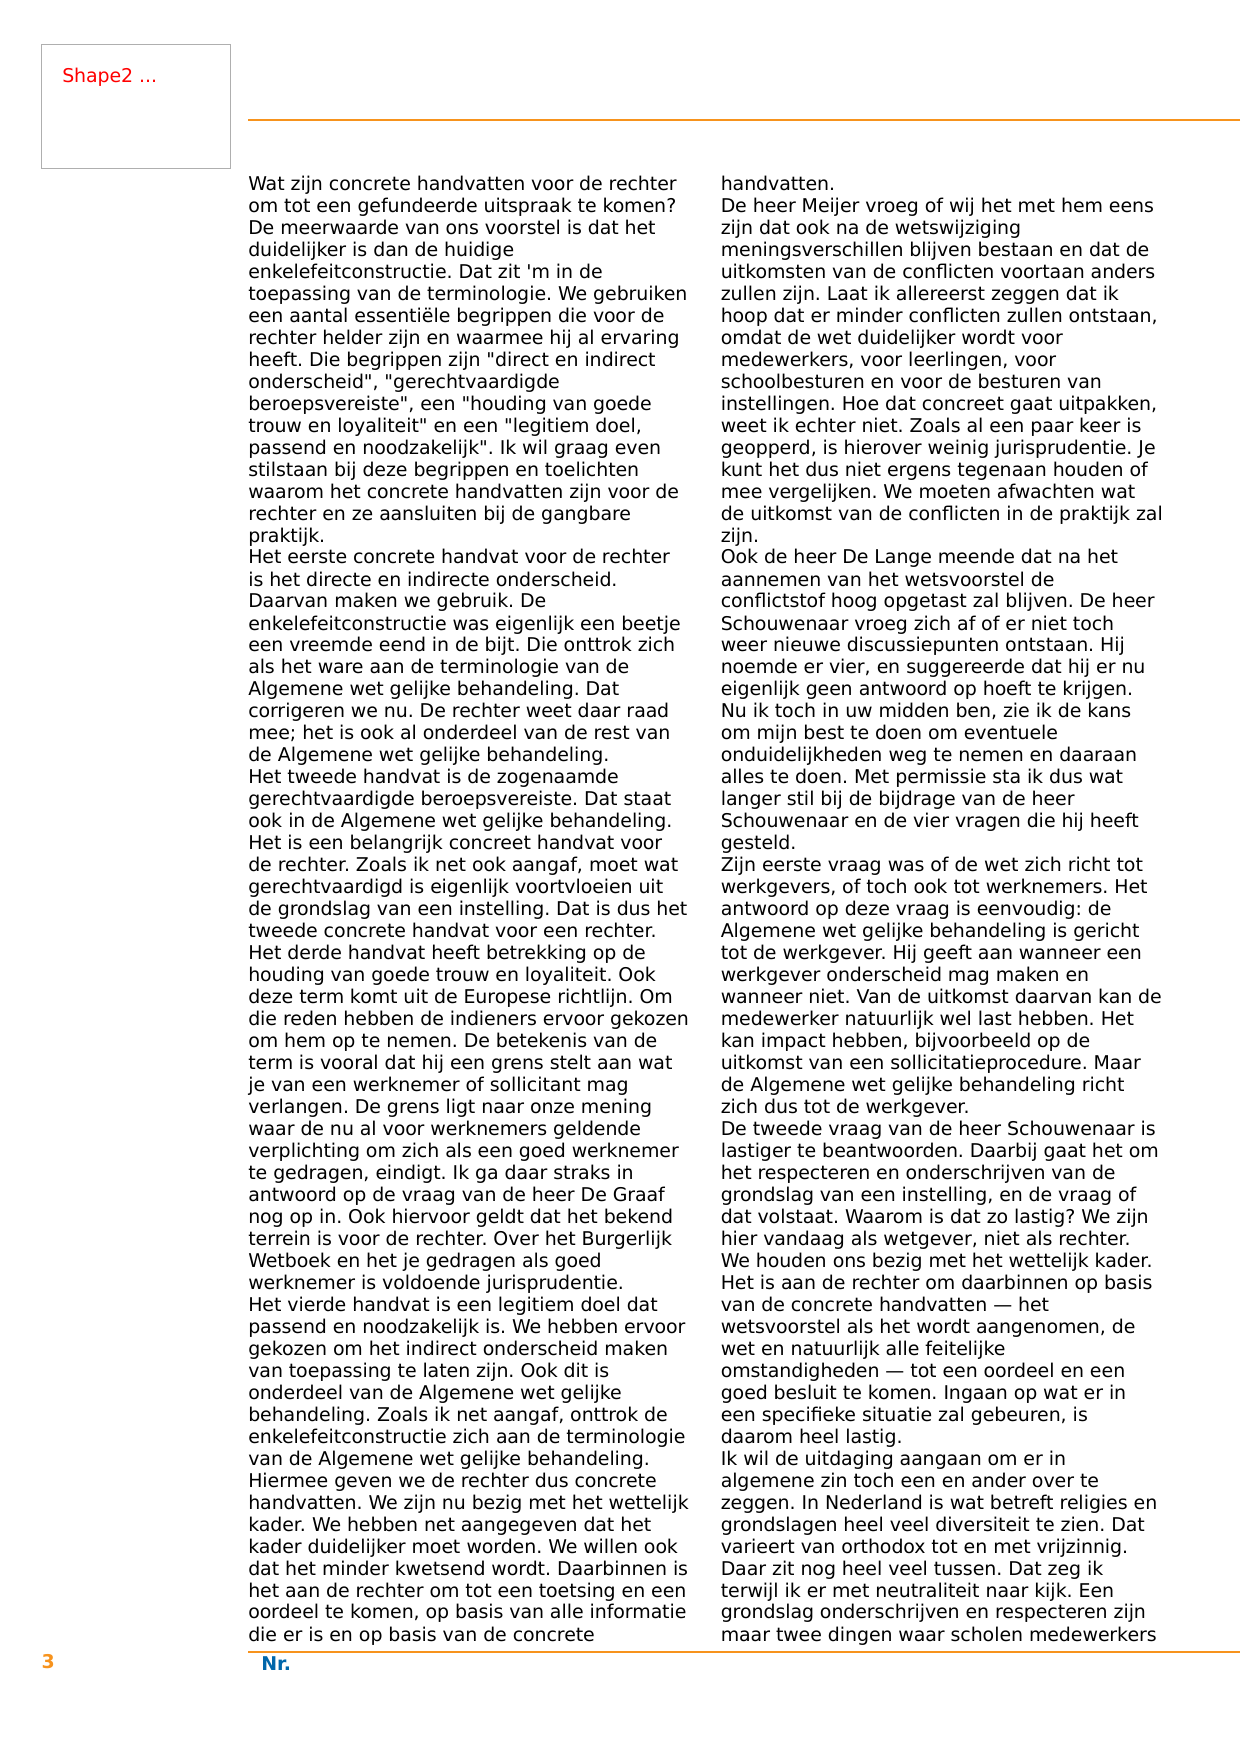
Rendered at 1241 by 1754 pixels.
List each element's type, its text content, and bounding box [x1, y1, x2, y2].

text Wat zijn concrete handvatten voor de rechter om tot een gefundeerde uitspraak te komen? De meerwaarde van ons voorstel is dat het duidelijker is dan de huidige enkelefeitconstructie. Dat zit 'm in de toepassing van de terminologie. We gebruiken een aantal essentiële begrippen die voor de rechter helder zijn en waarmee hij al ervaring heeft. Die begrippen zijn "direct en indirect onderscheid", "gerechtvaardigde beroepsvereiste", een "houding van goede trouw en loyaliteit" en een "legitiem doel, passend en noodzakelijk". Ik wil graag even stilstaan bij deze begrippen en toelichten waarom het concrete handvatten zijn voor de rechter en ze aansluiten bij de gangbare praktijk. [248, 173, 691, 546]
text Ik wil de uitdaging aangaan om er in algemene zin toch een en ander over te zeggen. In Nederland is wat betreft religies en grondslagen heel veel diversiteit te zien. Dat varieert van orthodox tot en met vrijzinnig. Daar zit nog heel veel tussen. Dat zeg ik terwijl ik er met neutraliteit naar kijk. Een grondslag onderschrijven en respecteren zijn maar twee dingen waar scholen medewerkers [721, 1448, 1163, 1645]
text Het vierde handvat is een legitiem doel dat passend en noodzakelijk is. We hebben ervoor gekozen om het indirect onderscheid maken van toepassing te laten zijn. Ook dit is onderdeel van de Algemene wet gelijke behandeling. Zoals ik net aangaf, onttrok de enkelefeitconstructie zich aan de terminologie van de Algemene wet gelijke behandeling. [248, 1294, 691, 1469]
text De heer Meijer vroeg of wij het met hem eens zijn dat ook na de wetswijziging meningsverschillen blijven bestaan en dat de uitkomsten van de conflicten voortaan anders zullen zijn. Laat ik allereerst zeggen dat ik hoop dat er minder conflicten zullen ontstaan, omdat de wet duidelijker wordt voor medewerkers, voor leerlingen, voor schoolbesturen en voor de besturen van instellingen. Hoe dat concreet gaat uitpakken, weet ik echter niet. Zoals al een paar keer is geopperd, is hierover weinig jurisprudentie. Je kunt het dus niet ergens tegenaan houden of mee vergelijken. We moeten afwachten wat de uitkomst van de conflicten in de praktijk zal zijn. [721, 195, 1163, 546]
text De tweede vraag van de heer Schouwenaar is lastiger te beantwoorden. Daarbij gaat het om het respecteren en onderschrijven van de grondslag van een instelling, en de vraag of dat volstaat. Waarom is dat zo lastig? We zijn hier vandaag als wetgever, niet als rechter. We houden ons bezig met het wettelijk kader. Het is aan de rechter om daarbinnen op basis van de concrete handvatten — het wetsvoorstel als het wordt aangenomen, de wet en natuurlijk alle feitelijke omstandigheden — tot een oordeel en een goed besluit te komen. Ingaan op wat er in een specifieke situatie zal gebeuren, is daarom heel lastig. [721, 1118, 1163, 1448]
text Het derde handvat heeft betrekking op de houding van goede trouw en loyaliteit. Ook deze term komt uit de Europese richtlijn. Om die reden hebben de indieners ervoor gekozen om hem op te nemen. De betekenis van de term is vooral dat hij een grens stelt aan wat je van een werknemer of sollicitant mag verlangen. De grens ligt naar onze mening waar de nu al voor werknemers geldende verplichting om zich als een goed werknemer te gedragen, eindigt. Ik ga daar straks in antwoord op de vraag van de heer De Graaf nog op in. Ook hiervoor geldt dat het bekend terrein is voor de rechter. Over het Burgerlijk Wetboek en het je gedragen als goed werknemer is voldoende jurisprudentie. [248, 942, 691, 1294]
text Het tweede handvat is de zogenaamde gerechtvaardigde beroepsvereiste. Dat staat ook in de Algemene wet gelijke behandeling. Het is een belangrijk concreet handvat voor de rechter. Zoals ik net ook aangaf, moet wat gerechtvaardigd is eigenlijk voortvloeien uit de grondslag van een instelling. Dat is dus het tweede concrete handvat voor een rechter. [248, 766, 691, 942]
text Hiermee geven we de rechter dus concrete handvatten. We zijn nu bezig met het wettelijk kader. We hebben net aangegeven dat het kader duidelijker moet worden. We willen ook dat het minder kwetsend wordt. Daarbinnen is het aan de rechter om tot een toetsing en een oordeel te komen, op basis van alle informatie die er is en op basis van de concrete [248, 1469, 691, 1645]
text Het eerste concrete handvat voor de rechter is het directe en indirecte onderscheid. Daarvan maken we gebruik. De enkelefeitconstructie was eigenlijk een beetje een vreemde eend in de bijt. Die onttrok zich als het ware aan de terminologie van de Algemene wet gelijke behandeling. Dat corrigeren we nu. De rechter weet daar raad mee; het is ook al onderdeel van de rest van de Algemene wet gelijke behandeling. [248, 546, 691, 766]
text handvatten. [721, 173, 1163, 195]
text Ook de heer De Lange meende dat na het aannemen van het wetsvoorstel de conflictstof hoog opgetast zal blijven. De heer Schouwenaar vroeg zich af of er niet toch weer nieuwe discussiepunten ontstaan. Hij noemde er vier, en suggereerde dat hij er nu eigenlijk geen antwoord op hoeft te krijgen. Nu ik toch in uw midden ben, zie ik de kans om mijn best te doen om eventuele onduidelijkheden weg te nemen en daaraan alles te doen. Met permissie sta ik dus wat langer stil bij de bijdrage van de heer Schouwenaar en de vier vragen die hij heeft gesteld. [721, 546, 1163, 854]
text Zijn eerste vraag was of de wet zich richt tot werkgevers, of toch ook tot werknemers. Het antwoord op deze vraag is eenvoudig: de Algemene wet gelijke behandeling is gericht tot de werkgever. Hij geeft aan wanneer een werkgever onderscheid mag maken en wanneer niet. Van de uitkomst daarvan kan de medewerker natuurlijk wel last hebben. Het kan impact hebben, bijvoorbeeld op de uitkomst van een sollicitatieprocedure. Maar de Algemene wet gelijke behandeling richt zich dus tot de werkgever. [721, 854, 1163, 1118]
